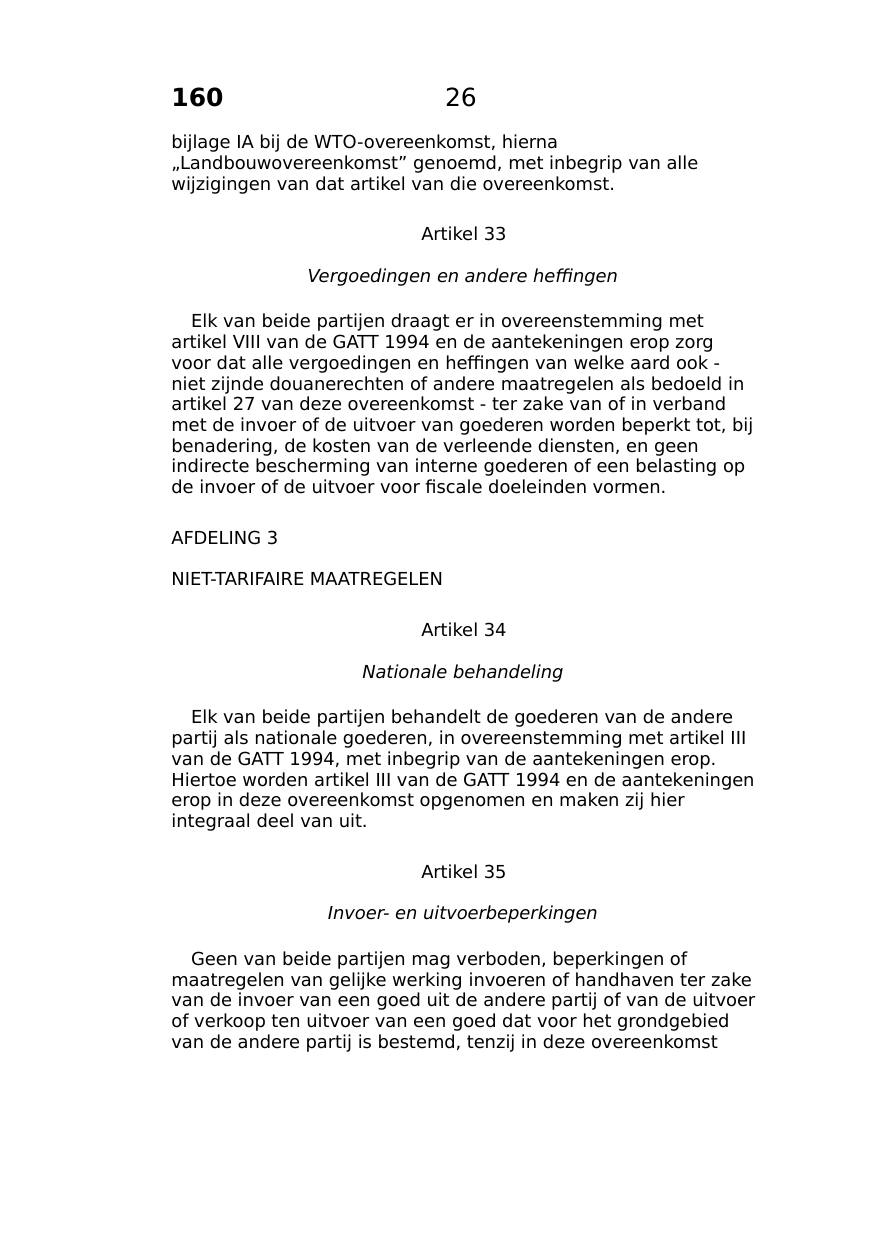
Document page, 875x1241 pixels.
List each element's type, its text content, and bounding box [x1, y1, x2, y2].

text bijlage IA bij de WTO-overeenkomst, hierna „Landbouwovereenkomst” genoemd, met inbegrip van alle wijzigingen van dat artikel van die overeenkomst. [171, 132, 756, 194]
text Geen van beide partijen mag verboden, beperkingen of maatregelen van gelijke werking invoeren of handhaven ter zake van de invoer van een goed uit de andere partij of van de uitvoer of verkoop ten uitvoer van een goed dat voor het grondgebied van de andere partij is bestemd, tenzij in deze overeenkomst [171, 949, 756, 1052]
text Elk van beide partijen draagt er in overeenstemming met artikel VIII van de GATT 1994 en de aantekeningen erop zorg voor dat alle vergoedingen en heffingen van welke aard ook - niet zijnde douanerechten of andere maatregelen als bedoeld in artikel 27 van deze overeenkomst - ter zake van of in verband met de invoer of de uitvoer van goederen worden beperkt tot, bij benadering, de kosten van de verleende diensten, en geen indirecte bescherming van interne goederen of een belasting op de invoer of de uitvoer voor fiscale doeleinden vormen. [171, 311, 756, 498]
subtitle AFDELING 3 NIET-TARIFAIRE MAATREGELEN [171, 528, 756, 590]
text Elk van beide partijen behandelt de goederen van de andere partij als nationale goederen, in overeenstemming met artikel III van de GATT 1994, met inbegrip van de aantekeningen erop. Hiertoe worden artikel III van de GATT 1994 en de aantekeningen erop in deze overeenkomst opgenomen en maken zij hier integraal deel van uit. [171, 707, 756, 832]
subtitle Artikel 35 Invoer- en uitvoerbeperkingen [171, 862, 756, 924]
subtitle Artikel 33 Vergoedingen en andere heffingen [171, 224, 756, 286]
subtitle Artikel 34 Nationale behandeling [171, 620, 756, 682]
